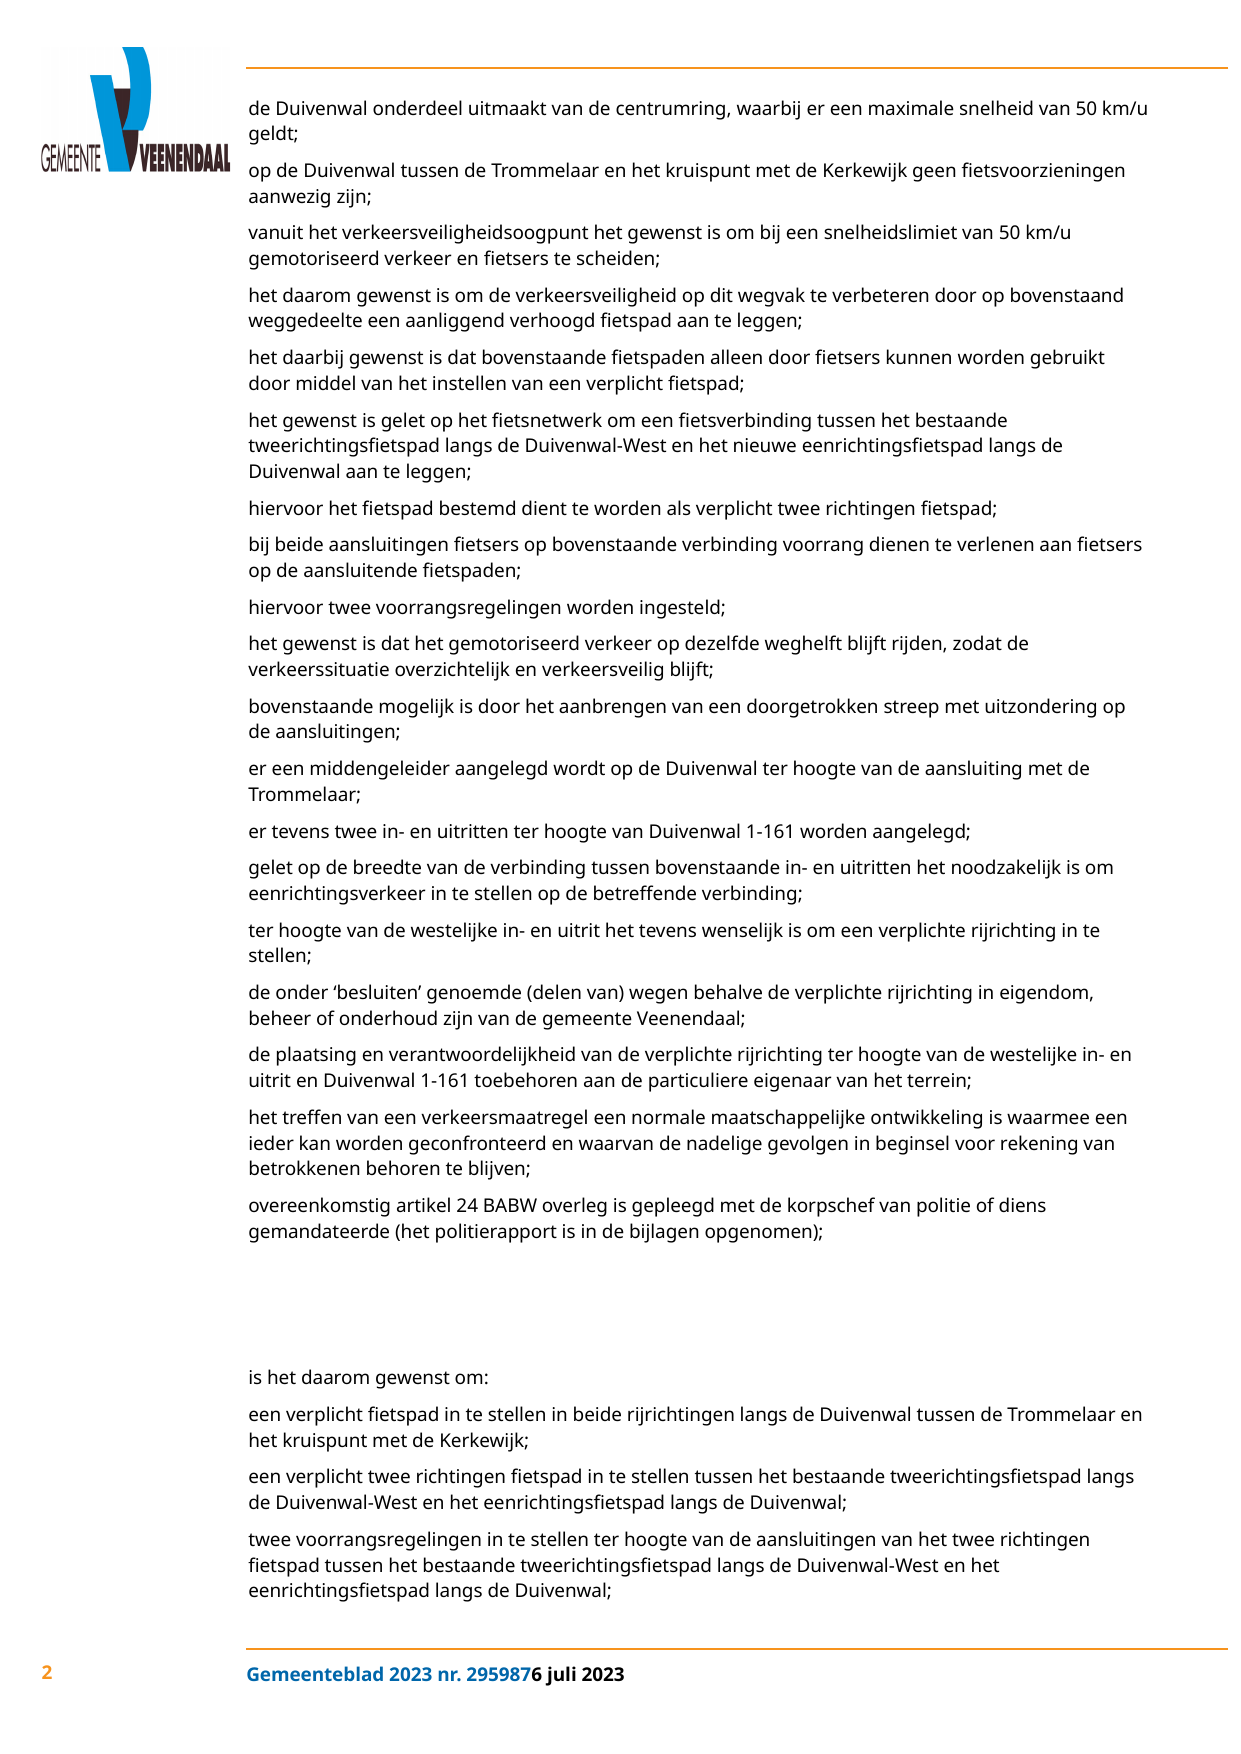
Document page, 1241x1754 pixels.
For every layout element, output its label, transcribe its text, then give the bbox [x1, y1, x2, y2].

text overeenkomstig artikel 24 BABW overleg is gepleegd met de korpschef van politie of diens gemandateerde (het politierapport is in de bijlagen opgenomen); [248, 1192, 1152, 1244]
text ter hoogte van de westelijke in- en uitrit het tevens wenselijk is om een verplichte rijrichting in te stellen; [248, 917, 1152, 968]
text een verplicht twee richtingen fietspad in te stellen tussen het bestaande tweerichtingsfietspad langs de Duivenwal-West en het eenrichtingsfietspad langs de Duivenwal; [248, 1464, 1152, 1515]
text er een middengeleider aangelegd wordt op de Duivenwal ter hoogte van de aansluiting met de Trommelaar; [248, 755, 1152, 807]
text het gewenst is gelet op het fietsnetwerk om een fietsverbinding tussen het bestaande tweerichtingsfietspad langs de Duivenwal-West en het nieuwe eenrichtingsfietspad langs de Duivenwal aan te leggen; [248, 407, 1152, 484]
text de plaatsing en verantwoordelijkheid van de verplichte rijrichting ter hoogte van de westelijke in- en uitrit en Duivenwal 1-161 toebehoren aan de particuliere eigenaar van het terrein; [248, 1042, 1152, 1093]
text twee voorrangsregelingen in te stellen ter hoogte van de aansluitingen van het twee richtingen fietspad tussen het bestaande tweerichtingsfietspad langs de Duivenwal-West en het eenrichtingsfietspad langs de Duivenwal; [248, 1526, 1152, 1603]
picture [123, 47, 231, 172]
text gelet op de breedte van de verbinding tussen bovenstaande in- en uitritten het noodzakelijk is om eenrichtingsverkeer in te stellen op de betreffende verbinding; [248, 854, 1152, 906]
text het gewenst is dat het gemotoriseerd verkeer op dezelfde weghelft blijft rijden, zodat de verkeerssituatie overzichtelijk en verkeersveilig blijft; [248, 631, 1152, 682]
text is het daarom gewenst om: [248, 1364, 1152, 1390]
text de onder ‘besluiten’ genoemde (delen van) wegen behalve de verplichte rijrichting in eigendom, beheer of onderhoud zijn van de gemeente Veenendaal; [248, 979, 1152, 1031]
text er tevens twee in- en uitritten ter hoogte van Duivenwal 1-161 worden aangelegd; [248, 818, 1152, 843]
text de Duivenwal onderdeel uitmaakt van de centrumring, waarbij er een maximale snelheid van 50 km/u geldt; [248, 95, 1152, 146]
text het daarom gewenst is om de verkeersveiligheid op dit wegvak te verbeteren door op bovenstaand weggedeelte een aanliggend verhoogd fietspad aan te leggen; [248, 282, 1152, 333]
text een verplicht fietspad in te stellen in beide rijrichtingen langs de Duivenwal tussen de Trommelaar en het kruispunt met de Kerkewijk; [248, 1401, 1152, 1453]
text het treffen van een verkeersmaatregel een normale maatschappelijke ontwikkeling is waarmee een ieder kan worden geconfronteerd en waarvan de nadelige gevolgen in beginsel voor rekening van betrokkenen behoren te blijven; [248, 1104, 1152, 1181]
text bovenstaande mogelijk is door het aanbrengen van een doorgetrokken streep met uitzondering op de aansluitingen; [248, 693, 1152, 744]
text vanuit het verkeersveiligheidsoogpunt het gewenst is om bij een snelheidslimiet van 50 km/u gemotoriseerd verkeer en fietsers te scheiden; [248, 219, 1152, 271]
text hiervoor het fietspad bestemd dient te worden als verplicht twee richtingen fietspad; [248, 495, 1152, 521]
picture [41, 47, 130, 172]
text op de Duivenwal tussen de Trommelaar en het kruispunt met de Kerkewijk geen fietsvoorzieningen aanwezig zijn; [248, 157, 1152, 209]
text bij beide aansluitingen fietsers op bovenstaande verbinding voorrang dienen te verlenen aan fietsers op de aansluitende fietspaden; [248, 532, 1152, 583]
text het daarbij gewenst is dat bovenstaande fietspaden alleen door fietsers kunnen worden gebruikt door middel van het instellen van een verplicht fietspad; [248, 344, 1152, 396]
text hiervoor twee voorrangsregelingen worden ingesteld; [248, 594, 1152, 620]
